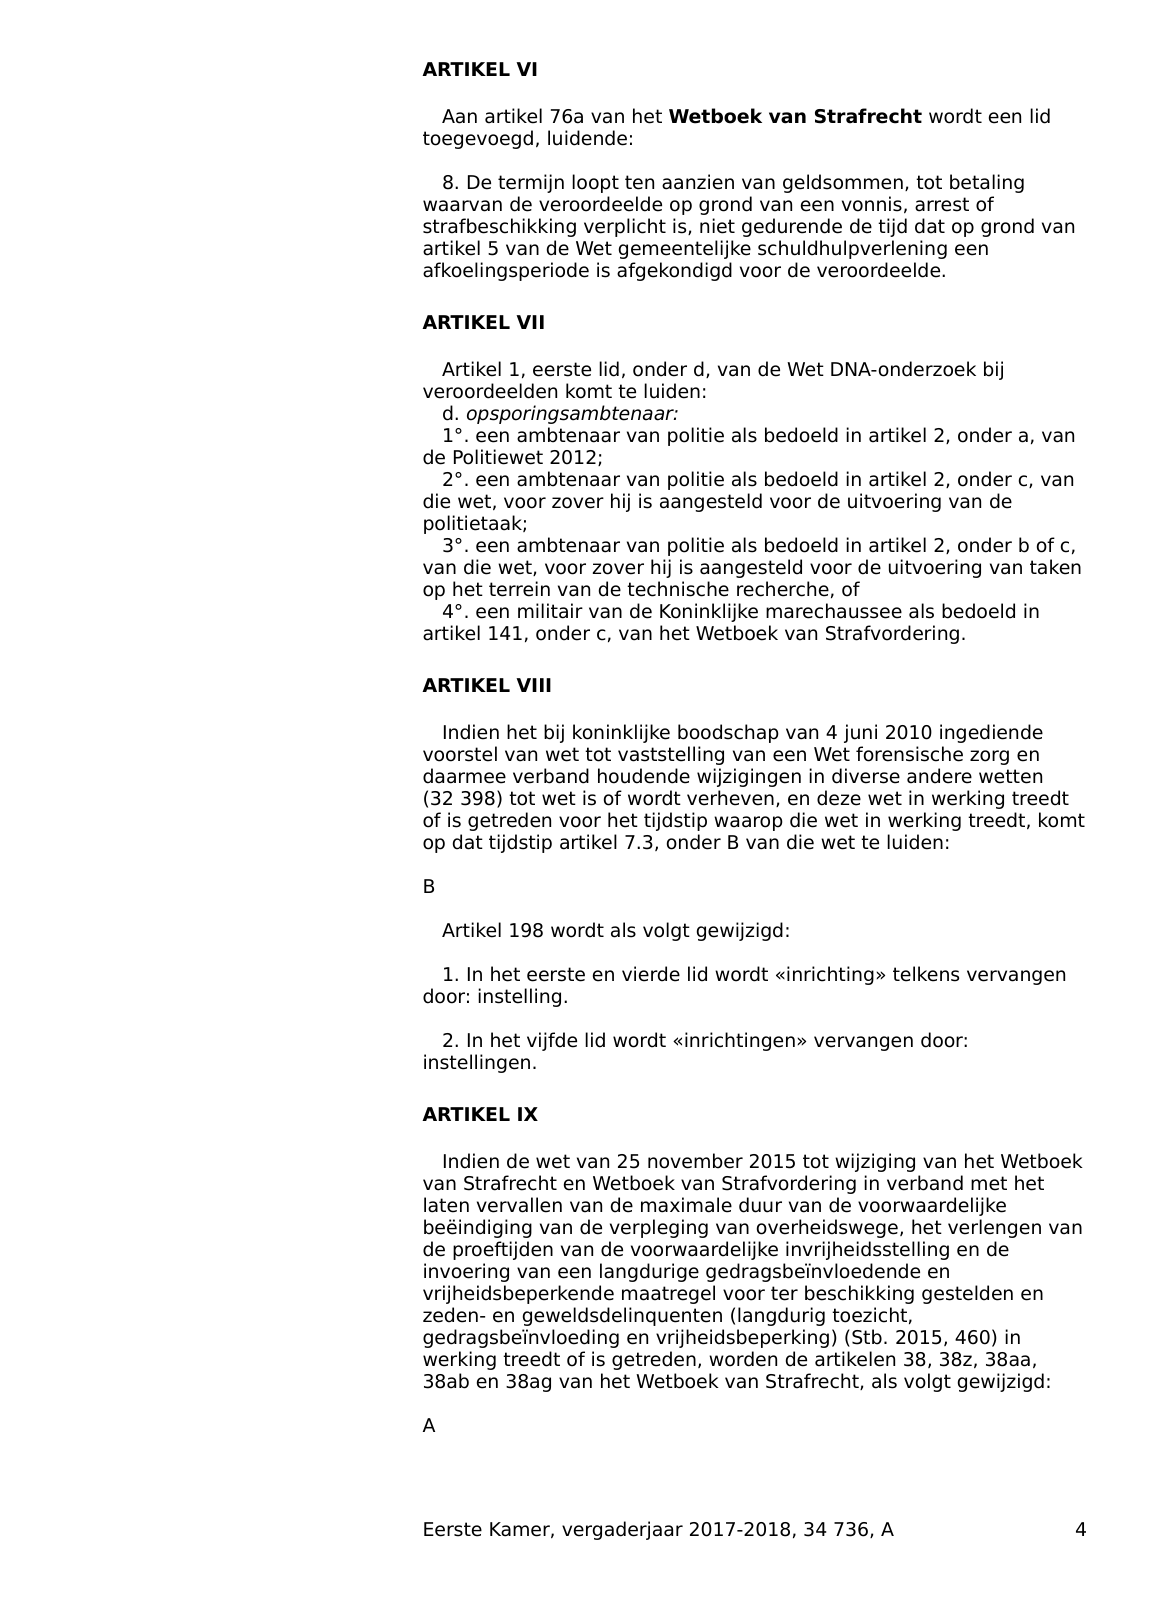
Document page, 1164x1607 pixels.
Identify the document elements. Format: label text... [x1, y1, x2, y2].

text 4°. een militair van de Koninklijke marechaussee als bedoeld in artikel 141, onder c, van het Wetboek van Strafvordering. [422, 601, 1087, 645]
text Aan artikel 76a van het Wetboek van Strafrecht wordt een lid toegevoegd, luidende: [422, 106, 1087, 150]
text 3°. een ambtenaar van politie als bedoeld in artikel 2, onder b of c, van die wet, voor zover hij is aangesteld voor de uitvoering van taken op het terrein van de technische recherche, of [422, 535, 1087, 601]
subtitle ARTIKEL VIII [422, 675, 1087, 697]
text 2°. een ambtenaar van politie als bedoeld in artikel 2, onder c, van die wet, voor zover hij is aangesteld voor de uitvoering van de politietaak; [422, 469, 1087, 535]
text Artikel 1, eerste lid, onder d, van de Wet DNA-onderzoek bij veroordeelden komt te luiden: [422, 359, 1087, 403]
subtitle ARTIKEL VII [422, 312, 1087, 334]
text 2. In het vijfde lid wordt «inrichtingen» vervangen door: instellingen. [422, 1030, 1087, 1074]
text 8. De termijn loopt ten aanzien van geldsommen, tot betaling waarvan de veroordeelde op grond van een vonnis, arrest of strafbeschikking verplicht is, niet gedurende de tijd dat op grond van artikel 5 van de Wet gemeentelijke schuldhulpverlening een afkoelingsperiode is afgekondigd voor de veroordeelde. [422, 172, 1087, 282]
text 1. In het eerste en vierde lid wordt «inrichting» telkens vervangen door: instelling. [422, 964, 1087, 1008]
subtitle ARTIKEL VI [422, 59, 1087, 81]
text 1°. een ambtenaar van politie als bedoeld in artikel 2, onder a, van de Politiewet 2012; [422, 425, 1087, 469]
text A [422, 1415, 1087, 1437]
text Artikel 198 wordt als volgt gewijzigd: [422, 920, 1087, 942]
subtitle ARTIKEL IX [422, 1104, 1087, 1126]
text d. opsporingsambtenaar: [422, 403, 1087, 425]
text B [422, 876, 1087, 898]
text Indien de wet van 25 november 2015 tot wijziging van het Wetboek van Strafrecht en Wetboek van Strafvordering in verband met het laten vervallen van de maximale duur van de voorwaardelijke beëindiging van de verpleging van overheidswege, het verlengen van de proeftijden van de voorwaardelijke invrijheidsstelling en de invoering van een langdurige gedragsbeïnvloedende en vrijheidsbeperkende maatregel voor ter beschikking gestelden en zeden- en geweldsdelinquenten (langdurig toezicht, gedragsbeïnvloeding en vrijheidsbeperking) (Stb. 2015, 460) in werking treedt of is getreden, worden de artikelen 38, 38z, 38aa, 38ab en 38ag van het Wetboek van Strafrecht, als volgt gewijzigd: [422, 1151, 1087, 1393]
text Indien het bij koninklijke boodschap van 4 juni 2010 ingediende voorstel van wet tot vaststelling van een Wet forensische zorg en daarmee verband houdende wijzigingen in diverse andere wetten (32 398) tot wet is of wordt verheven, en deze wet in werking treedt of is getreden voor het tijdstip waarop die wet in werking treedt, komt op dat tijdstip artikel 7.3, onder B van die wet te luiden: [422, 722, 1087, 854]
